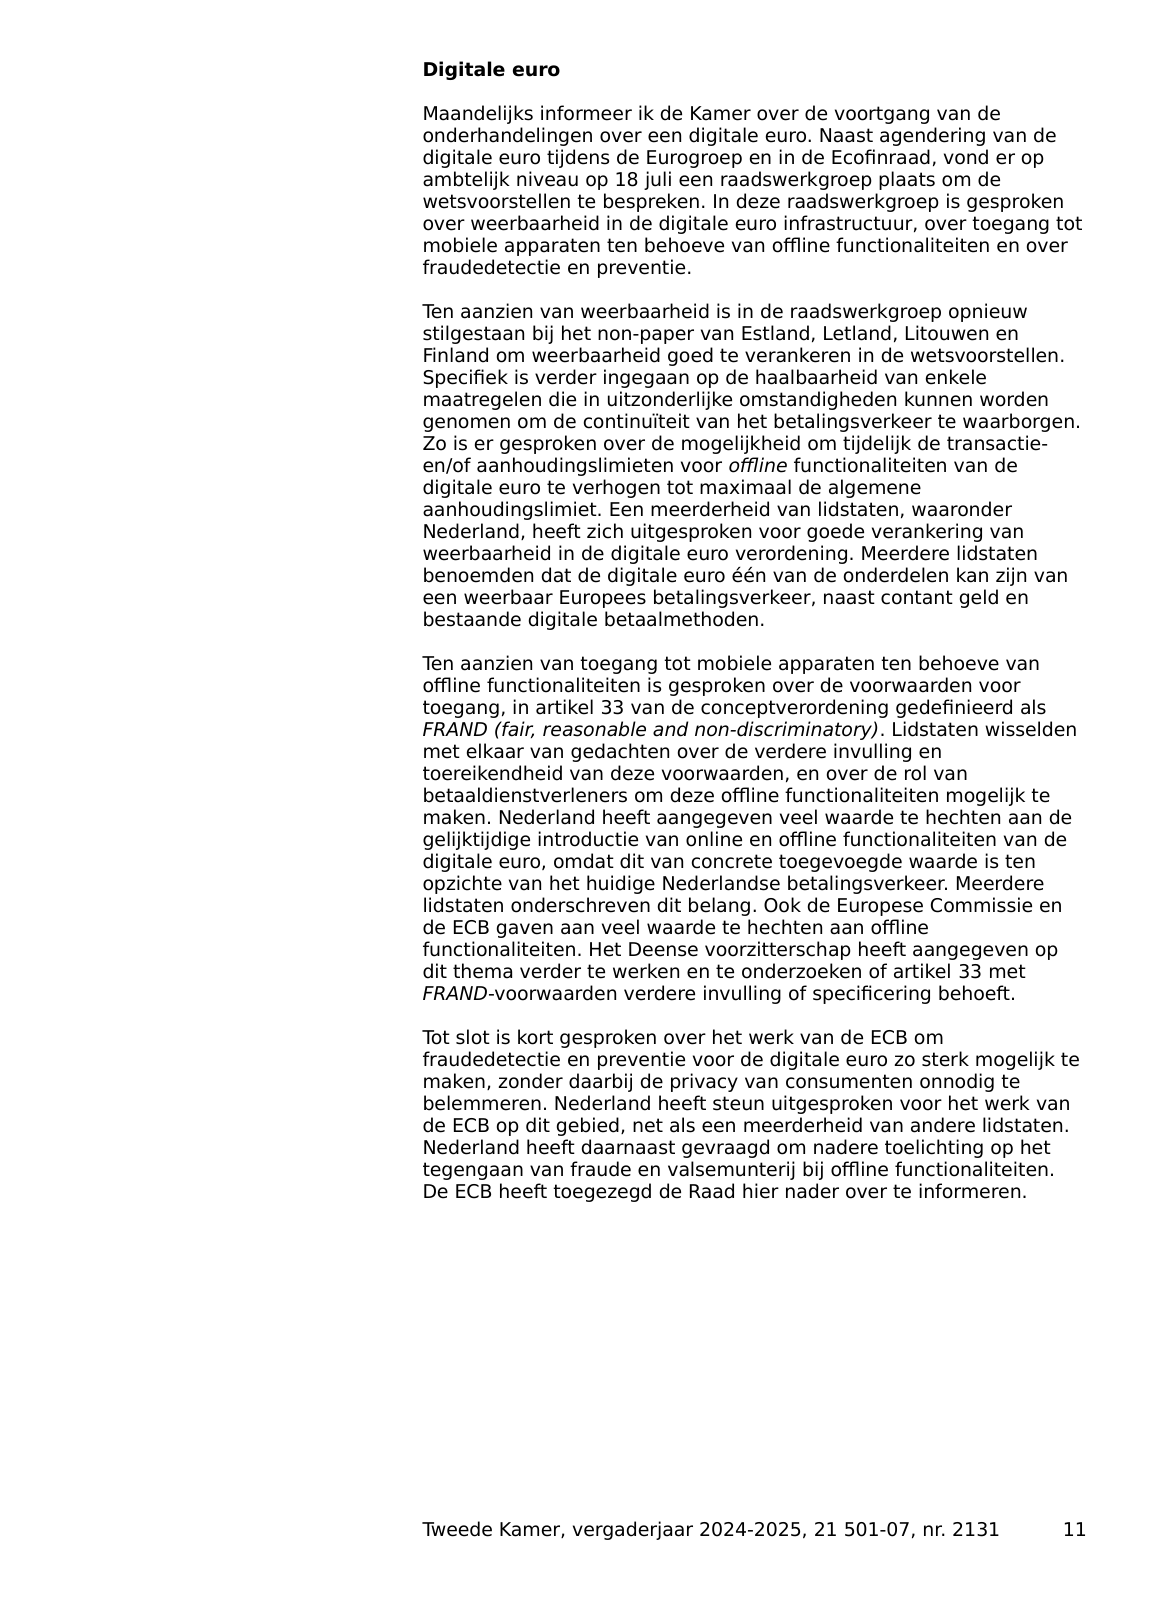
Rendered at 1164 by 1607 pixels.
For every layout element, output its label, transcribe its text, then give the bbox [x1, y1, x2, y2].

text Ten aanzien van weerbaarheid is in de raadswerkgroep opnieuw stilgestaan bij het non-paper van Estland, Letland, Litouwen en Finland om weerbaarheid goed te verankeren in de wetsvoorstellen. Specifiek is verder ingegaan op de haalbaarheid van enkele maatregelen die in uitzonderlijke omstandigheden kunnen worden genomen om de continuïteit van het betalingsverkeer te waarborgen. Zo is er gesproken over de mogelijkheid om tijdelijk de transactie- en/of aanhoudingslimieten voor offline functionaliteiten van de digitale euro te verhogen tot maximaal de algemene aanhoudingslimiet. Een meerderheid van lidstaten, waaronder Nederland, heeft zich uitgesproken voor goede verankering van weerbaarheid in de digitale euro verordening. Meerdere lidstaten benoemden dat de digitale euro één van de onderdelen kan zijn van een weerbaar Europees betalingsverkeer, naast contant geld en bestaande digitale betaalmethoden. [422, 301, 1087, 631]
text Maandelijks informeer ik de Kamer over de voortgang van de onderhandelingen over een digitale euro. Naast agendering van de digitale euro tijdens de Eurogroep en in de Ecofinraad, vond er op ambtelijk niveau op 18 juli een raadswerkgroep plaats om de wetsvoorstellen te bespreken. In deze raadswerkgroep is gesproken over weerbaarheid in de digitale euro infrastructuur, over toegang tot mobiele apparaten ten behoeve van offline functionaliteiten en over fraudedetectie en preventie. [422, 103, 1087, 279]
text Tot slot is kort gesproken over het werk van de ECB om fraudedetectie en preventie voor de digitale euro zo sterk mogelijk te maken, zonder daarbij de privacy van consumenten onnodig te belemmeren. Nederland heeft steun uitgesproken voor het werk van de ECB op dit gebied, net als een meerderheid van andere lidstaten. Nederland heeft daarnaast gevraagd om nadere toelichting op het tegengaan van fraude en valsemunterij bij offline functionaliteiten. De ECB heeft toegezegd de Raad hier nader over te informeren. [422, 1027, 1087, 1203]
subtitle Digitale euro [422, 59, 1087, 81]
text Ten aanzien van toegang tot mobiele apparaten ten behoeve van offline functionaliteiten is gesproken over de voorwaarden voor toegang, in artikel 33 van de conceptverordening gedefinieerd als FRAND (fair, reasonable and non-discriminatory). Lidstaten wisselden met elkaar van gedachten over de verdere invulling en toereikendheid van deze voorwaarden, en over de rol van betaaldienstverleners om deze offline functionaliteiten mogelijk te maken. Nederland heeft aangegeven veel waarde te hechten aan de gelijktijdige introductie van online en offline functionaliteiten van de digitale euro, omdat dit van concrete toegevoegde waarde is ten opzichte van het huidige Nederlandse betalingsverkeer. Meerdere lidstaten onderschreven dit belang. Ook de Europese Commissie en de ECB gaven aan veel waarde te hechten aan offline functionaliteiten. Het Deense voorzitterschap heeft aangegeven op dit thema verder te werken en te onderzoeken of artikel 33 met FRAND-voorwaarden verdere invulling of specificering behoeft. [422, 653, 1087, 1005]
